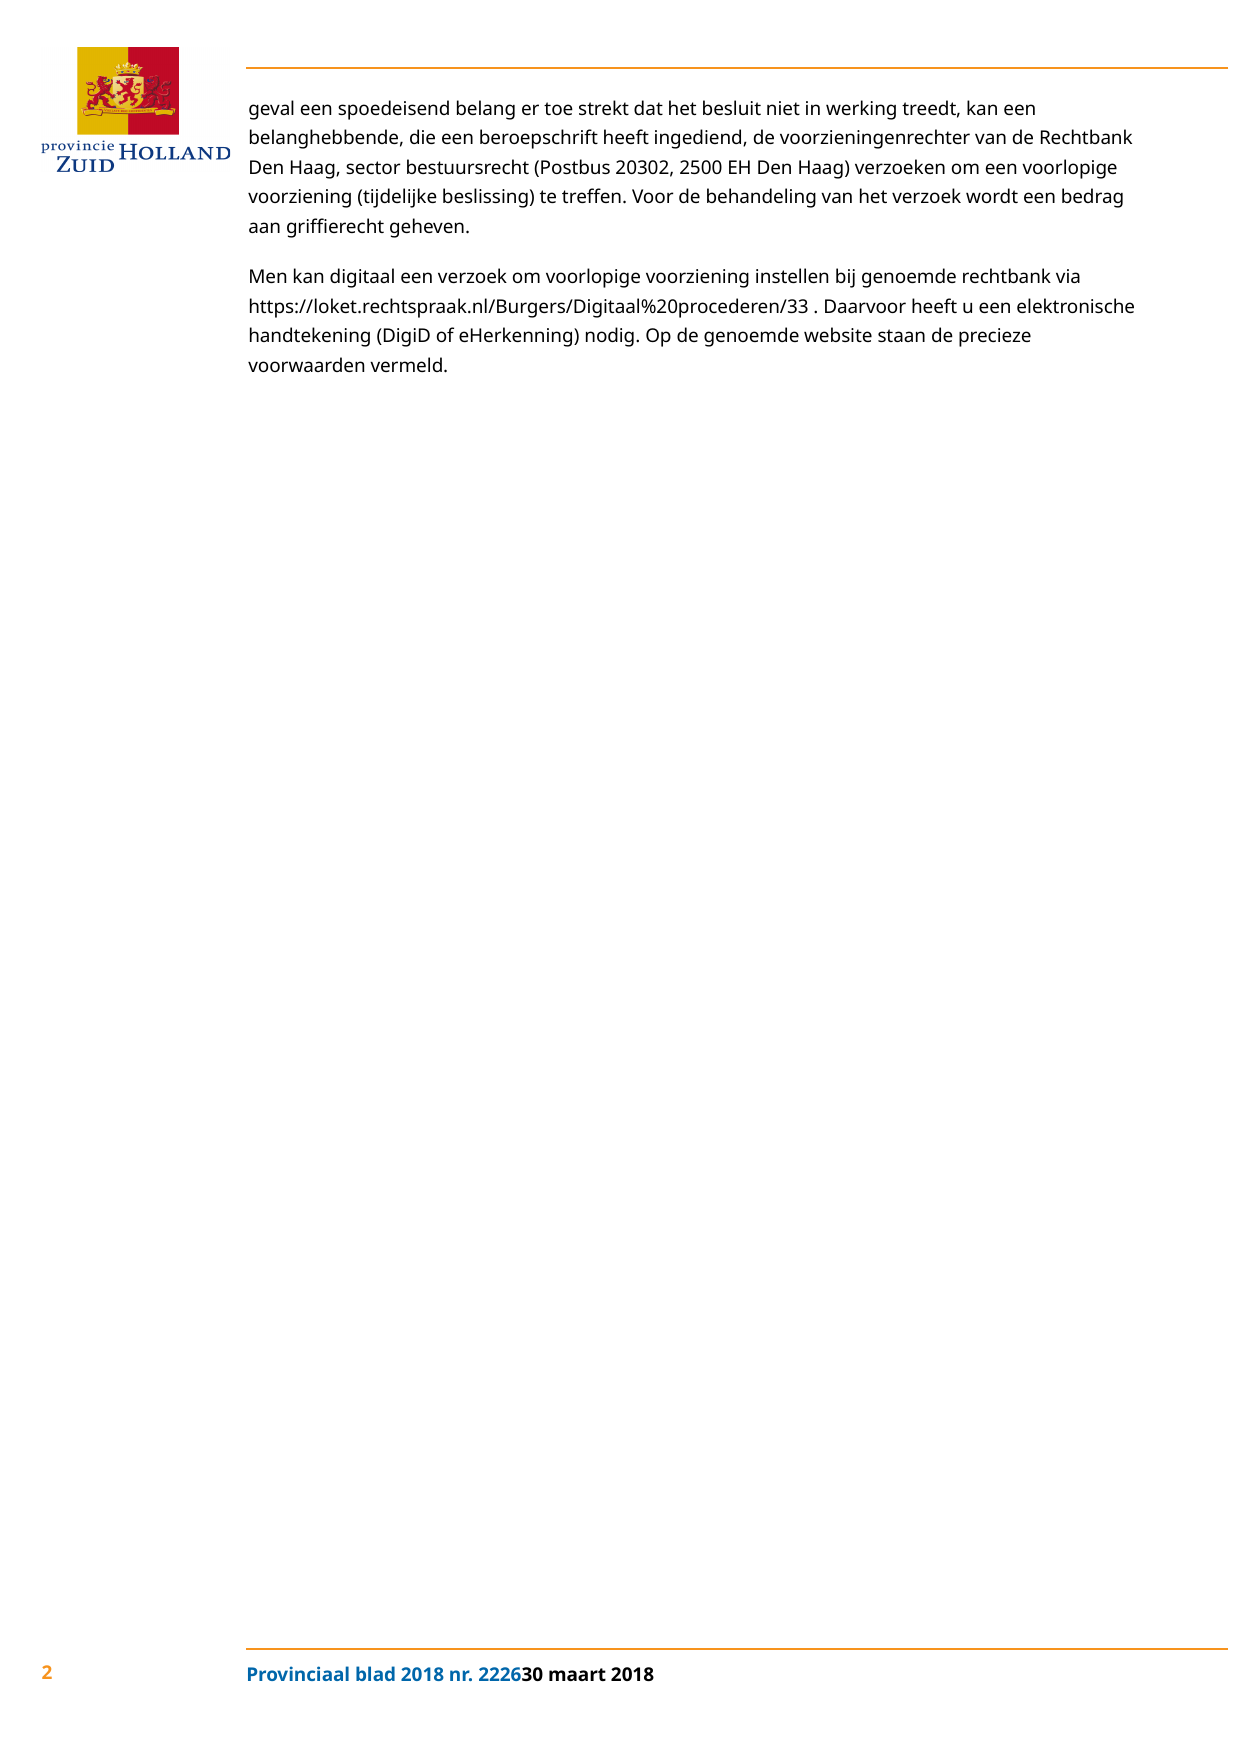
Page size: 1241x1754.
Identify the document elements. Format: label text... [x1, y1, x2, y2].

text geval een spoedeisend belang er toe strekt dat het besluit niet in werking treedt, kan een belanghebbende, die een beroepschrift heeft ingediend, de voorzieningenrechter van de Rechtbank Den Haag, sector bestuursrecht (Postbus 20302, 2500 EH Den Haag) verzoeken om een voorlopige voorziening (tijdelijke beslissing) te treffen. Voor de behandeling van het verzoek wordt een bedrag aan griffierecht geheven. [248, 95, 1152, 239]
text Men kan digitaal een verzoek om voorlopige voorziening instellen bij genoemde rechtbank via https://loket.rechtspraak.nl/Burgers/Digitaal%20procederen/33 . Daarvoor heeft u een elektronische handtekening (DigiD of eHerkenning) nodig. Op de genoemde website staan de precieze voorwaarden vermeld. [248, 263, 1152, 378]
picture [41, 47, 231, 172]
